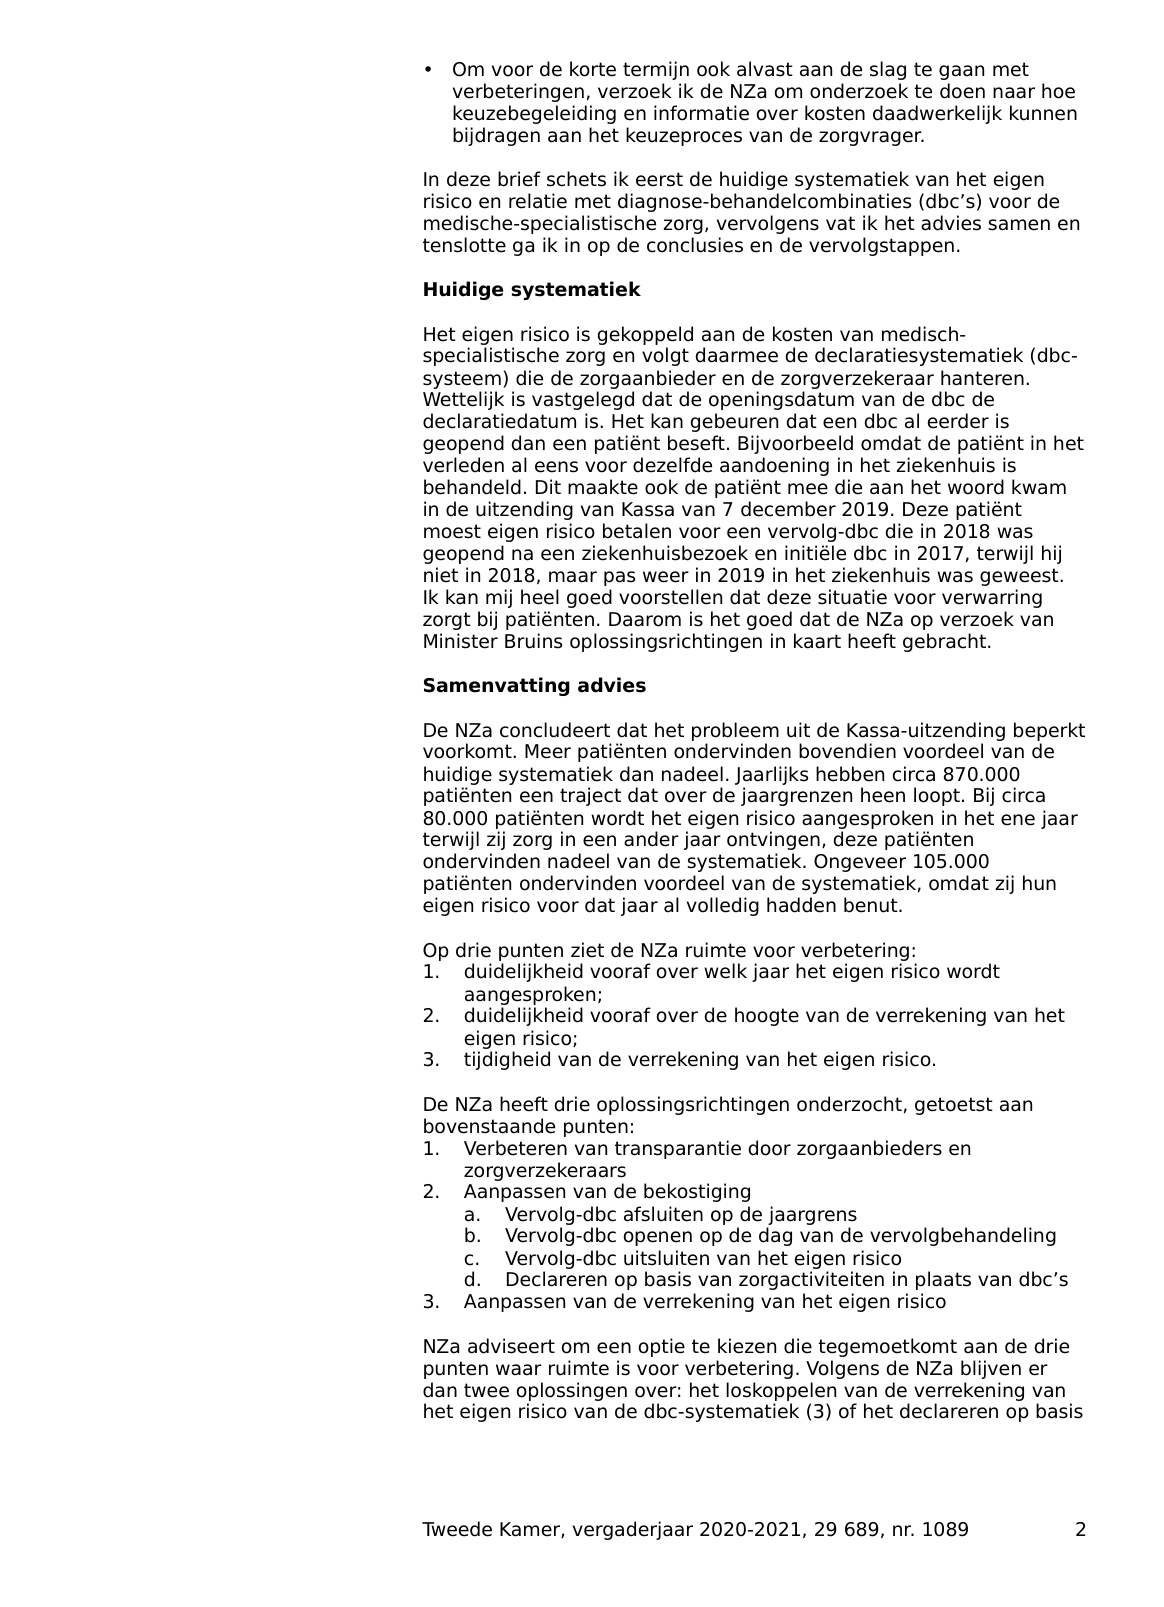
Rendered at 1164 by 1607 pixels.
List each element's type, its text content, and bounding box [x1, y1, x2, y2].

text b. Vervolg-dbc openen op de dag van de vervolgbehandeling [464, 1225, 1087, 1247]
text a. Vervolg-dbc afsluiten op de jaargrens [464, 1203, 1087, 1225]
text 1. duidelijkheid vooraf over welk jaar het eigen risico wordt aangesproken; [422, 961, 1087, 1005]
text 3. tijdigheid van de verrekening van het eigen risico. [422, 1049, 1087, 1071]
text 1. Verbeteren van transparantie door zorgaanbieders en zorgverzekeraars [422, 1137, 1087, 1181]
text 2. Aanpassen van de bekostiging [422, 1181, 1087, 1203]
text De NZa heeft drie oplossingsrichtingen onderzocht, getoetst aan bovenstaande punten: [422, 1093, 1087, 1137]
text c. Vervolg-dbc uitsluiten van het eigen risico [464, 1247, 1087, 1269]
text In deze brief schets ik eerst de huidige systematiek van het eigen risico en relatie met diagnose-behandelcombinaties (dbc’s) voor de medische-specialistische zorg, vervolgens vat ik het advies samen en tenslotte ga ik in op de conclusies en de vervolgstappen. [422, 169, 1087, 257]
text 3. Aanpassen van de verrekening van het eigen risico [422, 1291, 1087, 1313]
subtitle Samenvatting advies [422, 675, 1087, 697]
subtitle Huidige systematiek [422, 279, 1087, 301]
text De NZa concludeert dat het probleem uit de Kassa-uitzending beperkt voorkomt. Meer patiënten ondervinden bovendien voordeel van de huidige systematiek dan nadeel. Jaarlijks hebben circa 870.000 patiënten een traject dat over de jaargrenzen heen loopt. Bij circa 80.000 patiënten wordt het eigen risico aangesproken in het ene jaar terwijl zij zorg in een ander jaar ontvingen, deze patiënten ondervinden nadeel van de systematiek. Ongeveer 105.000 patiënten ondervinden voordeel van de systematiek, omdat zij hun eigen risico voor dat jaar al volledig hadden benut. [422, 719, 1087, 917]
text • Om voor de korte termijn ook alvast aan de slag te gaan met verbeteringen, verzoek ik de NZa om onderzoek te doen naar hoe keuzebegeleiding en informatie over kosten daadwerkelijk kunnen bijdragen aan het keuzeproces van de zorgvrager. [422, 59, 1087, 147]
text d. Declareren op basis van zorgactiviteiten in plaats van dbc’s [464, 1269, 1087, 1291]
text NZa adviseert om een optie te kiezen die tegemoetkomt aan de drie punten waar ruimte is voor verbetering. Volgens de NZa blijven er dan twee oplossingen over: het loskoppelen van de verrekening van het eigen risico van de dbc-systematiek (3) of het declareren op basis [422, 1336, 1087, 1423]
text 2. duidelijkheid vooraf over de hoogte van de verrekening van het eigen risico; [422, 1005, 1087, 1049]
text Het eigen risico is gekoppeld aan de kosten van medisch-specialistische zorg en volgt daarmee de declaratiesystematiek (dbc-systeem) die de zorgaanbieder en de zorgverzekeraar hanteren. Wettelijk is vastgelegd dat de openingsdatum van de dbc de declaratiedatum is. Het kan gebeuren dat een dbc al eerder is geopend dan een patiënt beseft. Bijvoorbeeld omdat de patiënt in het verleden al eens voor dezelfde aandoening in het ziekenhuis is behandeld. Dit maakte ook de patiënt mee die aan het woord kwam in de uitzending van Kassa van 7 december 2019. Deze patiënt moest eigen risico betalen voor een vervolg-dbc die in 2018 was geopend na een ziekenhuisbezoek en initiële dbc in 2017, terwijl hij niet in 2018, maar pas weer in 2019 in het ziekenhuis was geweest. Ik kan mij heel goed voorstellen dat deze situatie voor verwarring zorgt bij patiënten. Daarom is het goed dat de NZa op verzoek van Minister Bruins oplossingsrichtingen in kaart heeft gebracht. [422, 323, 1087, 653]
text Op drie punten ziet de NZa ruimte voor verbetering: [422, 939, 1087, 961]
